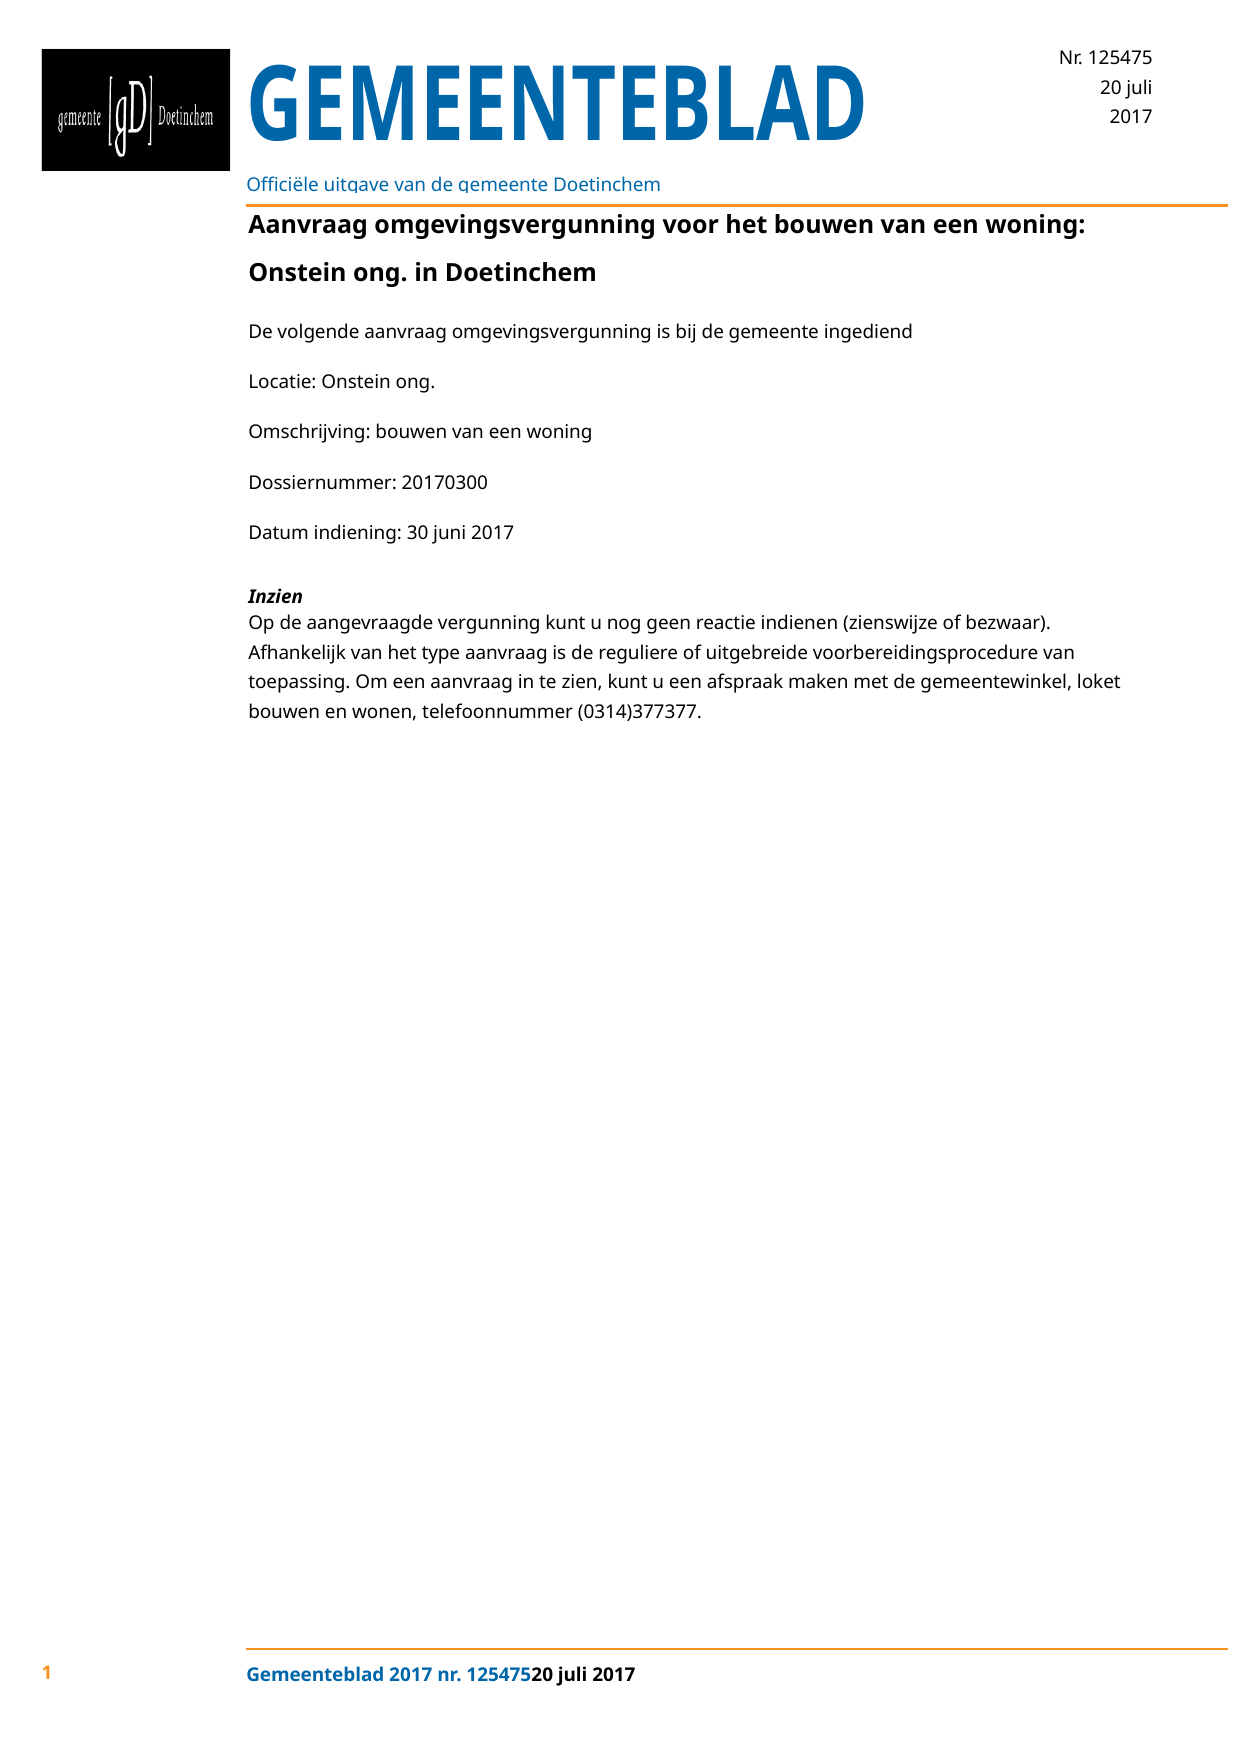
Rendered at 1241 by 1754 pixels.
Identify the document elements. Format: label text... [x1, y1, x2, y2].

text De volgende aanvraag omgevingsvergunning is bij de gemeente ingediend [248, 318, 1152, 344]
text Aanvraag omgevingsvergunning voor het bouwen van een woning: Onstein ong. in Doetinchem [248, 207, 1152, 288]
text Omschrijving: bouwen van een woning [248, 419, 1152, 444]
text Inzien [248, 583, 1152, 609]
text Locatie: Onstein ong. [248, 368, 1152, 394]
text Op de aangevraagde vergunning kunt u nog geen reactie indienen (zienswijze of bezwaar). Afhankelijk van het type aanvraag is de reguliere of uitgebreide voorbereidingsprocedure van toepassing. Om een aanvraag in te zien, kunt u een afspraak maken met de gemeentewinkel, loket bouwen en wonen, telefoonnummer (0314)377377. [248, 609, 1152, 724]
picture [41, 47, 231, 172]
text Dossiernummer: 20170300 [248, 469, 1152, 495]
text Datum indiening: 30 juni 2017 [248, 519, 1152, 545]
